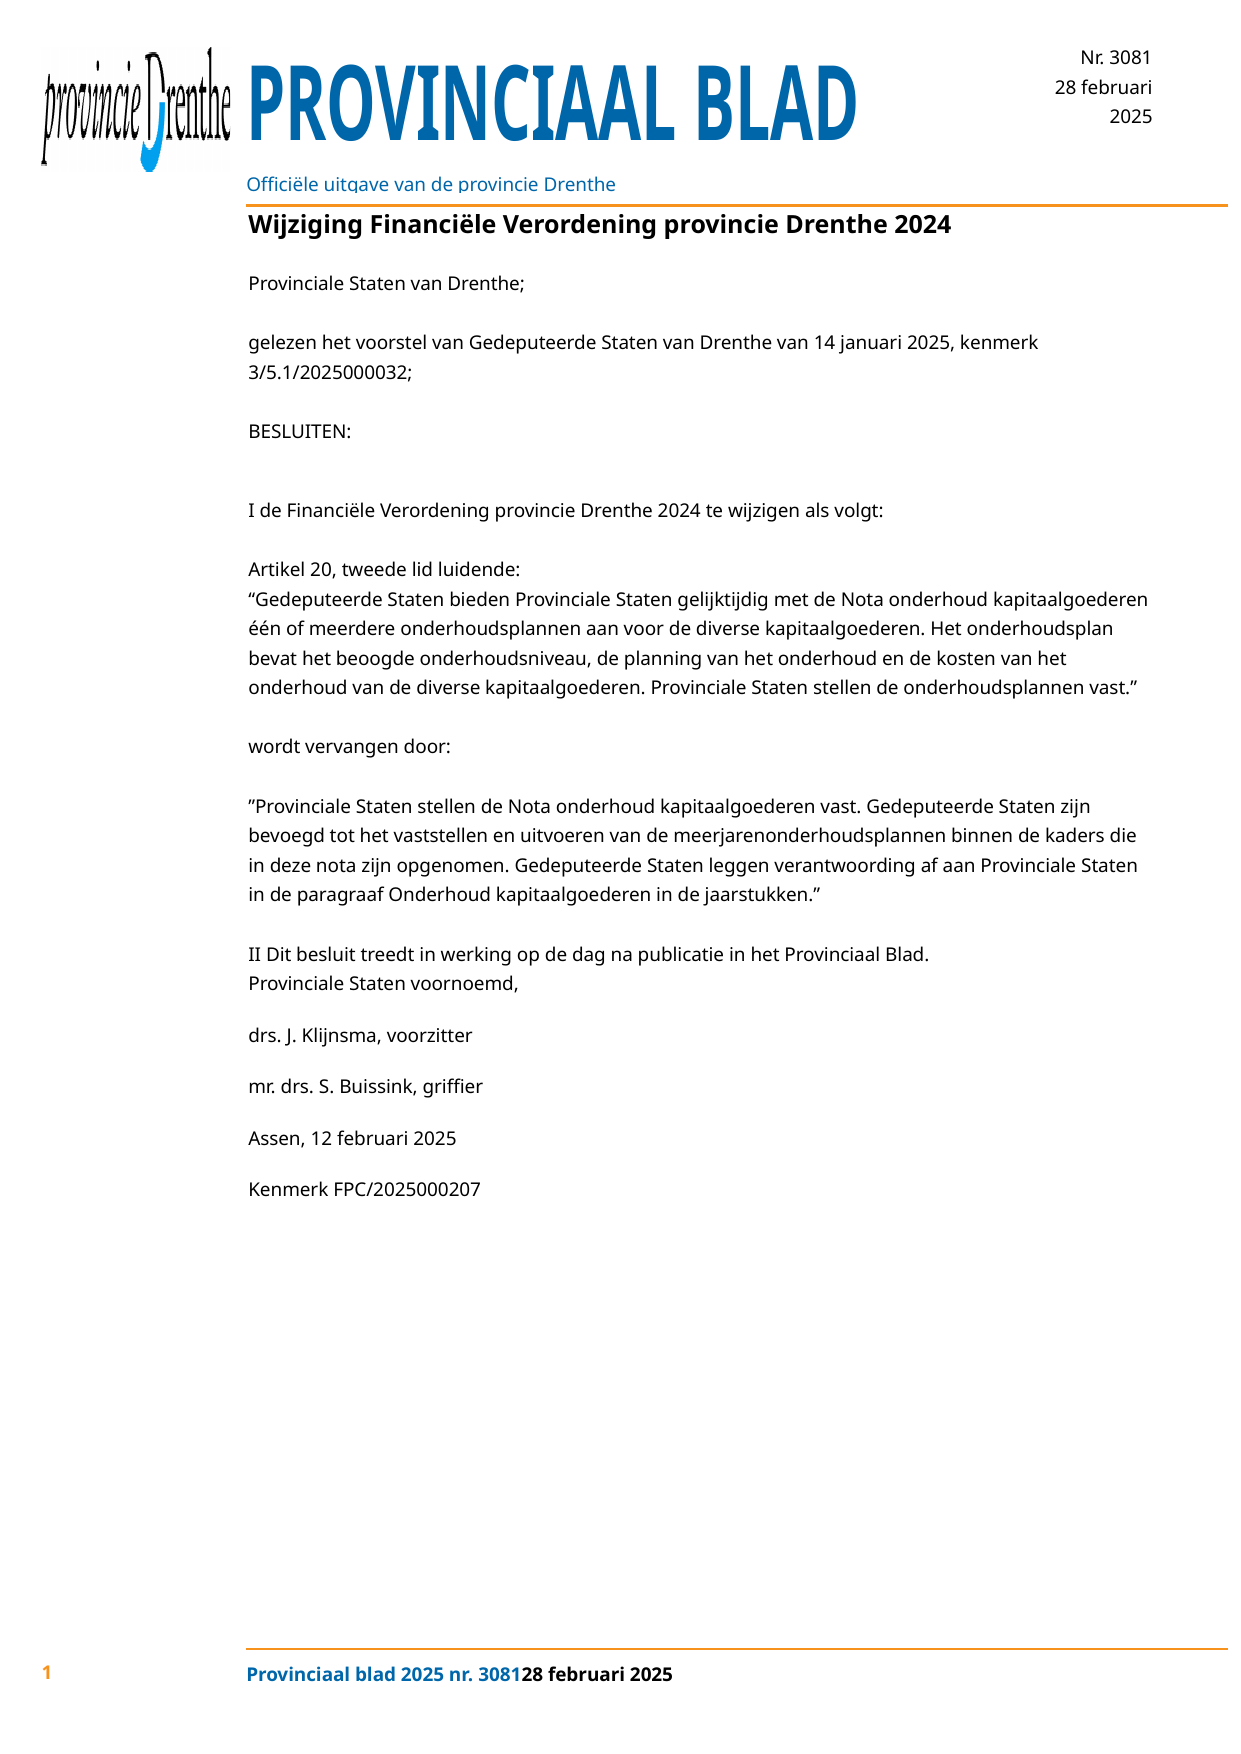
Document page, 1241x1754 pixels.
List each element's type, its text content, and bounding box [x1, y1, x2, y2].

text ”Provinciale Staten stellen de Nota onderhoud kapitaalgoederen vast. Gedeputeerde Staten zijn bevoegd tot het vaststellen en uitvoeren van de meerjarenonderhoudsplannen binnen de kaders die in deze nota zijn opgenomen. Gedeputeerde Staten leggen verantwoording af aan Provinciale Staten in de paragraaf Onderhoud kapitaalgoederen in de jaarstukken.” [248, 793, 1152, 907]
text Assen, 12 februari 2025 [248, 1125, 1152, 1151]
text Provinciale Staten van Drenthe; [248, 270, 1152, 296]
text gelezen het voorstel van Gedeputeerde Staten van Drenthe van 14 januari 2025, kenmerk 3/5.1/2025000032; [248, 329, 1152, 385]
text Wijziging Financiële Verordening provincie Drenthe 2024 [248, 207, 1152, 241]
text Provinciale Staten voornoemd, [248, 970, 1152, 996]
picture [41, 47, 231, 172]
text Artikel 20, tweede lid luidende: [248, 556, 1152, 582]
text wordt vervangen door: [248, 734, 1152, 759]
text II Dit besluit treedt in werking op de dag na publicatie in het Provinciaal Blad. [248, 941, 1152, 967]
text drs. J. Klijnsma, voorzitter [248, 1022, 1152, 1048]
text “Gedeputeerde Staten bieden Provinciale Staten gelijktijdig met de Nota onderhoud kapitaalgoederen één of meerdere onderhoudsplannen aan voor de diverse kapitaalgoederen. Het onderhoudsplan bevat het beoogde onderhoudsniveau, de planning van het onderhoud en de kosten van het onderhoud van de diverse kapitaalgoederen. Provinciale Staten stellen de onderhoudsplannen vast.” [248, 586, 1152, 700]
text mr. drs. S. Buissink, griffier [248, 1073, 1152, 1099]
text Kenmerk FPC/2025000207 [248, 1176, 1152, 1202]
text I de Financiële Verordening provincie Drenthe 2024 te wijzigen als volgt: [248, 497, 1152, 523]
text BESLUITEN: [248, 418, 1152, 444]
